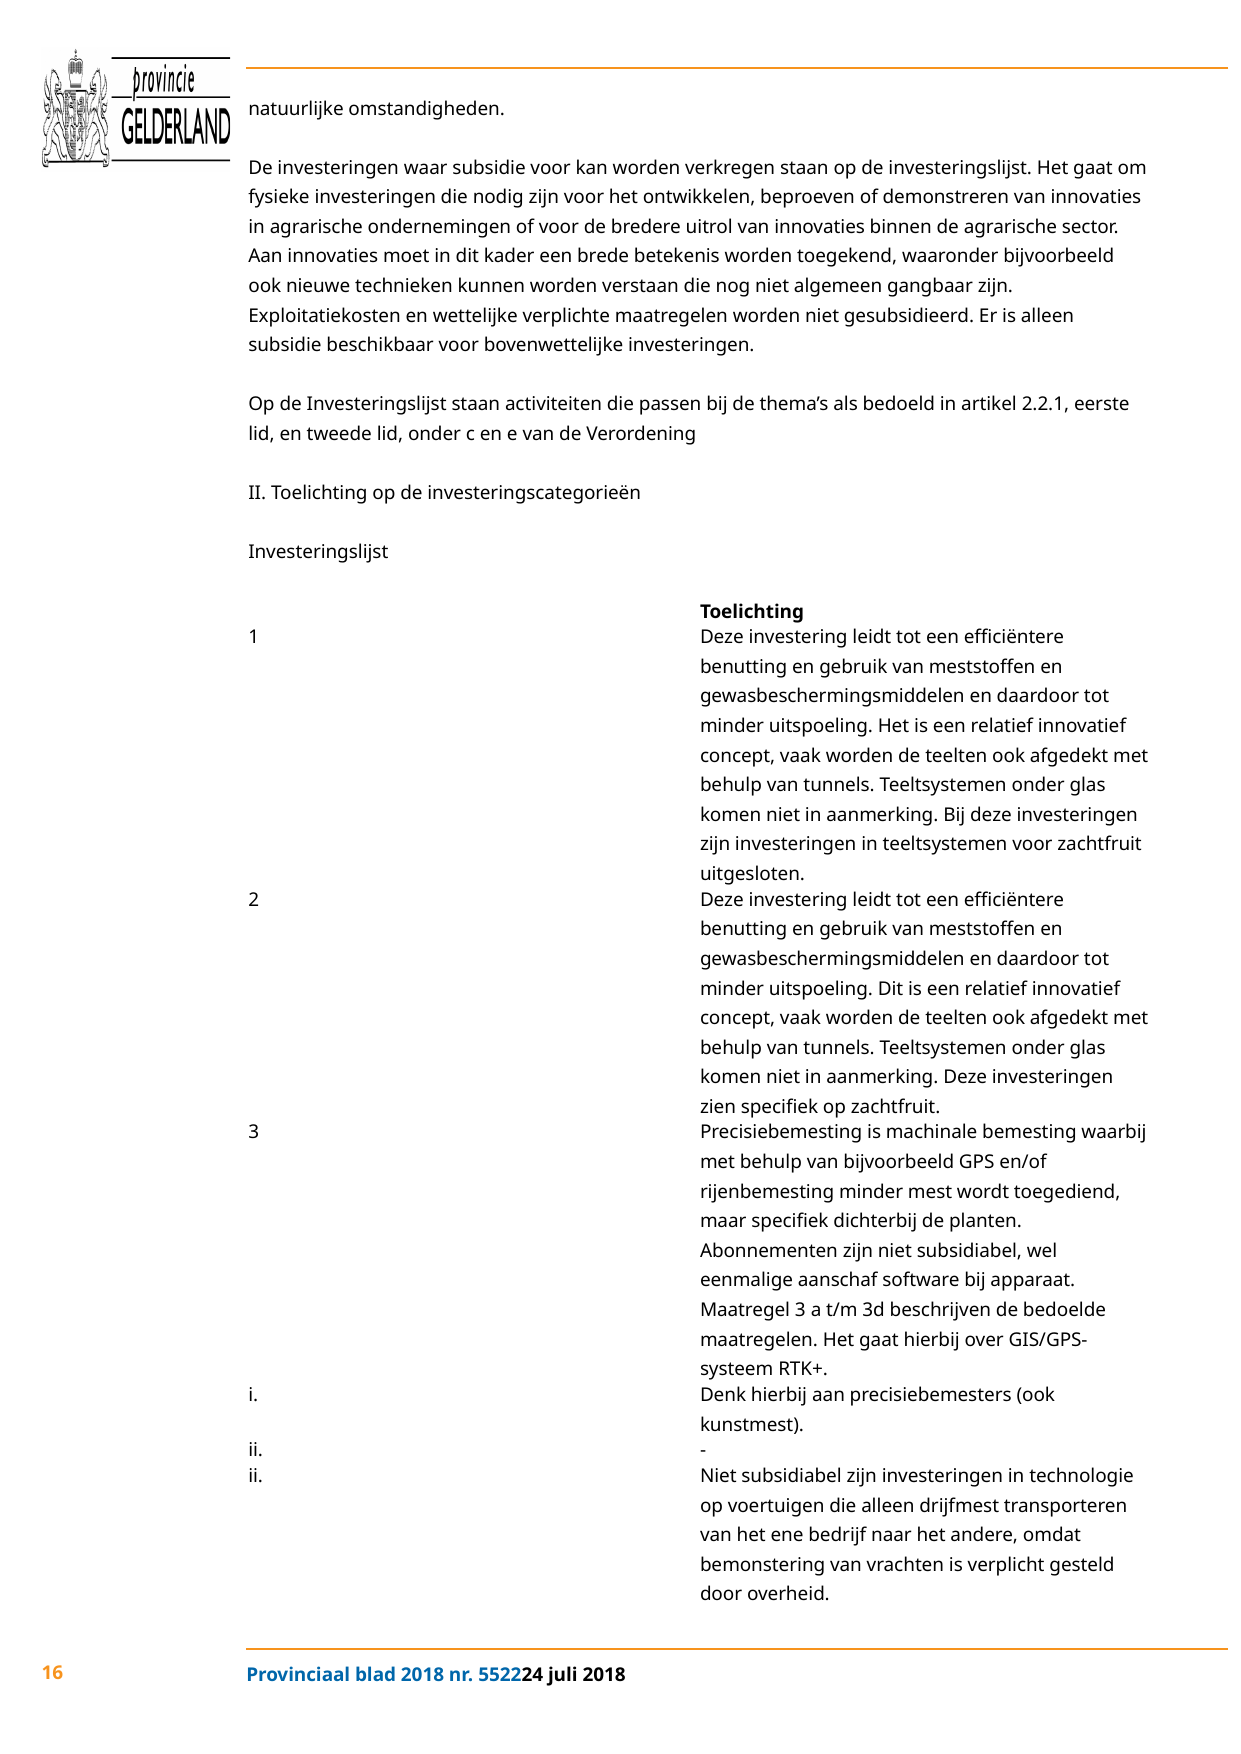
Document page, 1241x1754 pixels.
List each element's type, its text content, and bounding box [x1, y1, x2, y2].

picture [41, 47, 231, 172]
table_header Toelichting [700, 598, 1152, 623]
table_cell Deze investering leidt tot een efficiëntere benutting en gebruik van meststoffen en gewasbeschermingsmiddelen en daardoor tot minder uitspoeling. Het is een relatief innovatief concept, vaak worden de teelten ook afgedekt met behulp van tunnels. Teeltsystemen onder glas komen niet in aanmerking. Bij deze investeringen zijn investeringen in teeltsystemen voor zachtfruit uitgesloten. [700, 624, 1152, 886]
text Investeringslijst [248, 538, 1152, 564]
table_cell i. [248, 1381, 700, 1436]
text De investeringen waar subsidie voor kan worden verkregen staan op de investeringslijst. Het gaat om fysieke investeringen die nodig zijn voor het ontwikkelen, beproeven of demonstreren van innovaties in agrarische ondernemingen of voor de bredere uitrol van innovaties binnen de agrarische sector. Aan innovaties moet in dit kader een brede betekenis worden toegekend, waaronder bijvoorbeeld ook nieuwe technieken kunnen worden verstaan die nog niet algemeen gangbaar zijn. Exploitatiekosten en wettelijke verplichte maatregelen worden niet gesubsidieerd. Er is alleen subsidie beschikbaar voor bovenwettelijke investeringen. [248, 154, 1152, 357]
text II. Toelichting op de investeringscategorieën [248, 479, 1152, 505]
table_cell ii. [248, 1462, 700, 1606]
table_cell - [700, 1436, 1152, 1462]
table_header [248, 598, 700, 623]
table_cell Precisiebemesting is machinale bemesting waarbij met behulp van bijvoorbeeld GPS en/of rijenbemesting minder mest wordt toegediend, maar specifiek dichterbij de planten. Abonnementen zijn niet subsidiabel, wel eenmalige aanschaf software bij apparaat. Maatregel 3 a t/m 3d beschrijven de bedoelde maatregelen. Het gaat hierbij over GIS/GPS-systeem RTK+. [700, 1119, 1152, 1381]
table_cell 3 [248, 1119, 700, 1381]
table_cell ii. [248, 1436, 700, 1462]
text Op de Investeringslijst staan activiteiten die passen bij de thema’s als bedoeld in artikel 2.2.1, eerste lid, en tweede lid, onder c en e van de Verordening [248, 391, 1152, 446]
table_cell Denk hierbij aan precisiebemesters (ook kunstmest). [700, 1381, 1152, 1436]
text natuurlijke omstandigheden. [248, 95, 1152, 121]
table_cell Niet subsidiabel zijn investeringen in technologie op voertuigen die alleen drijfmest transporteren van het ene bedrijf naar het andere, omdat bemonstering van vrachten is verplicht gesteld door overheid. [700, 1462, 1152, 1606]
table_cell 2 [248, 886, 700, 1119]
table_cell 1 [248, 624, 700, 886]
table_cell Deze investering leidt tot een efficiëntere benutting en gebruik van meststoffen en gewasbeschermingsmiddelen en daardoor tot minder uitspoeling. Dit is een relatief innovatief concept, vaak worden de teelten ook afgedekt met behulp van tunnels. Teeltsystemen onder glas komen niet in aanmerking. Deze investeringen zien specifiek op zachtfruit. [700, 886, 1152, 1119]
